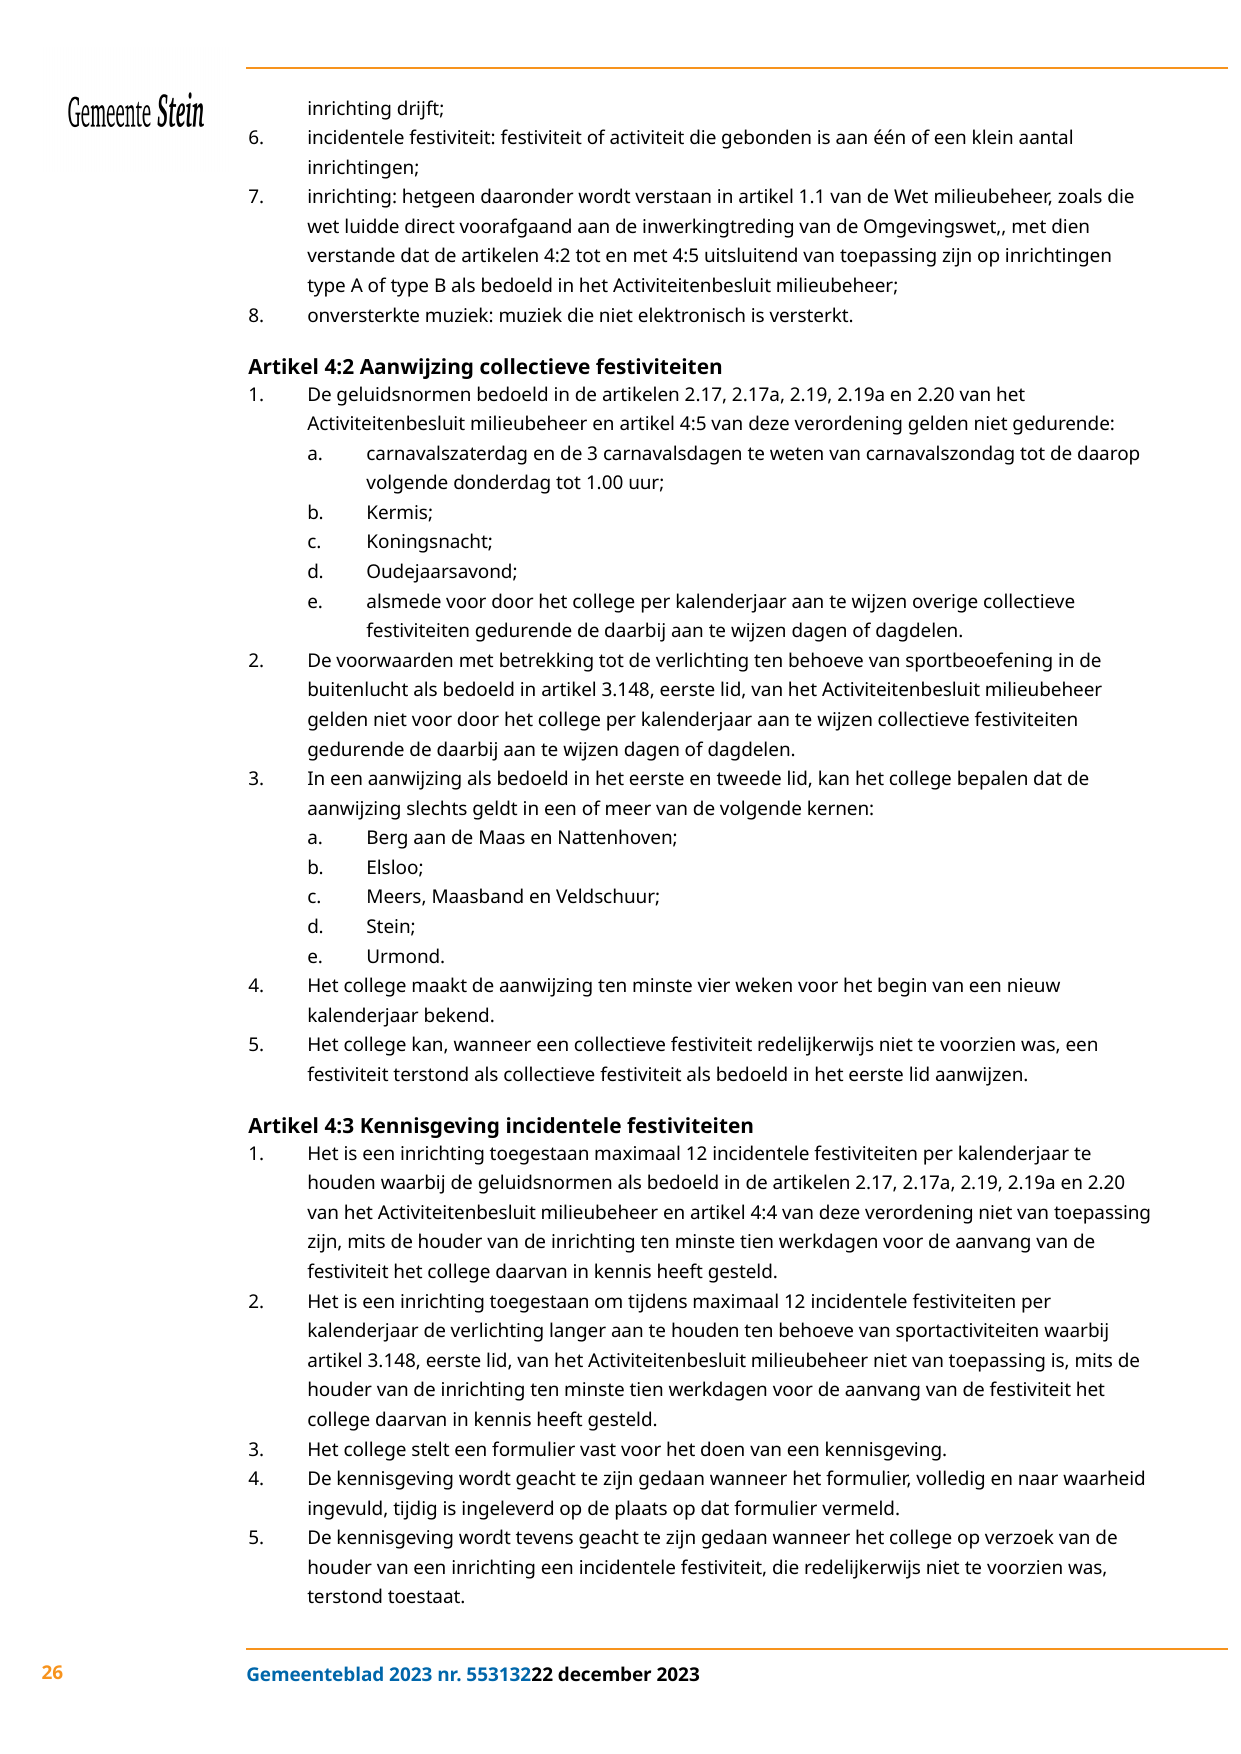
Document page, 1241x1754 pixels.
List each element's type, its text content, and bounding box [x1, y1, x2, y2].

list In een aanwijzing als bedoeld in het eerste en tweede lid, kan het college bepalen dat de aanwijzing slechts geldt in een of meer van de volgende kernen: [248, 765, 1152, 821]
list Het is een inrichting toegestaan maximaal 12 incidentele festiviteiten per kalenderjaar te houden waarbij de geluidsnormen als bedoeld in de artikelen 2.17, 2.17a, 2.19, 2.19a en 2.20 van het Activiteitenbesluit milieubeheer en artikel 4:4 van deze verordening niet van toepassing zijn, mits de houder van de inrichting ten minste tien werkdagen voor de aanvang van de festiviteit het college daarvan in kennis heeft gesteld. [248, 1140, 1152, 1284]
list Kermis; [307, 499, 1152, 525]
list Oudejaarsavond; [307, 558, 1152, 584]
list De geluidsnormen bedoeld in de artikelen 2.17, 2.17a, 2.19, 2.19a en 2.20 van het Activiteitenbesluit milieubeheer en artikel 4:5 van deze verordening gelden niet gedurende: [248, 381, 1152, 436]
list De voorwaarden met betrekking tot de verlichting ten behoeve van sportbeoefening in de buitenlucht als bedoeld in artikel 3.148, eerste lid, van het Activiteitenbesluit milieubeheer gelden niet voor door het college per kalenderjaar aan te wijzen collectieve festiviteiten gedurende de daarbij aan te wijzen dagen of dagdelen. [248, 647, 1152, 761]
list Het is een inrichting toegestaan om tijdens maximaal 12 incidentele festiviteiten per kalenderjaar de verlichting langer aan te houden ten behoeve van sportactiviteiten waarbij artikel 3.148, eerste lid, van het Activiteitenbesluit milieubeheer niet van toepassing is, mits de houder van de inrichting ten minste tien werkdagen voor de aanvang van de festiviteit het college daarvan in kennis heeft gesteld. [248, 1288, 1152, 1432]
list De kennisgeving wordt tevens geacht te zijn gedaan wanneer het college op verzoek van de houder van een inrichting een incidentele festiviteit, die redelijkerwijs niet te voorzien was, terstond toestaat. [248, 1524, 1152, 1609]
list alsmede voor door het college per kalenderjaar aan te wijzen overige collectieve festiviteiten gedurende de daarbij aan te wijzen dagen of dagdelen. [307, 588, 1152, 643]
list inrichting: hetgeen daaronder wordt verstaan in artikel 1.1 van de Wet milieubeheer, zoals die wet luidde direct voorafgaand aan de inwerkingtreding van de Omgevingswet,, met dien verstande dat de artikelen 4:2 tot en met 4:5 uitsluitend van toepassing zijn op inrichtingen type A of type B als bedoeld in het Activiteitenbesluit milieubeheer; [248, 183, 1152, 298]
list inrichting drijft; [248, 95, 1152, 121]
text Artikel 4:2 Aanwijzing collectieve festiviteiten [248, 352, 1152, 381]
list Meers, Maasband en Veldschuur; [307, 884, 1152, 909]
list Elsloo; [307, 854, 1152, 880]
list Het college stelt een formulier vast voor het doen van een kennisgeving. [248, 1436, 1152, 1462]
list onversterkte muziek: muziek die niet elektronisch is versterkt. [248, 302, 1152, 328]
list Stein; [307, 913, 1152, 939]
picture [41, 47, 231, 172]
list incidentele festiviteit: festiviteit of activiteit die gebonden is aan één of een klein aantal inrichtingen; [248, 124, 1152, 180]
list Urmond. [307, 943, 1152, 968]
list carnavalszaterdag en de 3 carnavalsdagen te weten van carnavalszondag tot de daarop volgende donderdag tot 1.00 uur; [307, 440, 1152, 495]
list Het college kan, wanneer een collectieve festiviteit redelijkerwijs niet te voorzien was, een festiviteit terstond als collectieve festiviteit als bedoeld in het eerste lid aanwijzen. [248, 1032, 1152, 1087]
list Koningsnacht; [307, 529, 1152, 554]
list Het college maakt de aanwijzing ten minste vier weken voor het begin van een nieuw kalenderjaar bekend. [248, 972, 1152, 1028]
list Berg aan de Maas en Nattenhoven; [307, 824, 1152, 850]
text Artikel 4:3 Kennisgeving incidentele festiviteiten [248, 1112, 1152, 1140]
list De kennisgeving wordt geacht te zijn gedaan wanneer het formulier, volledig en naar waarheid ingevuld, tijdig is ingeleverd op de plaats op dat formulier vermeld. [248, 1465, 1152, 1521]
